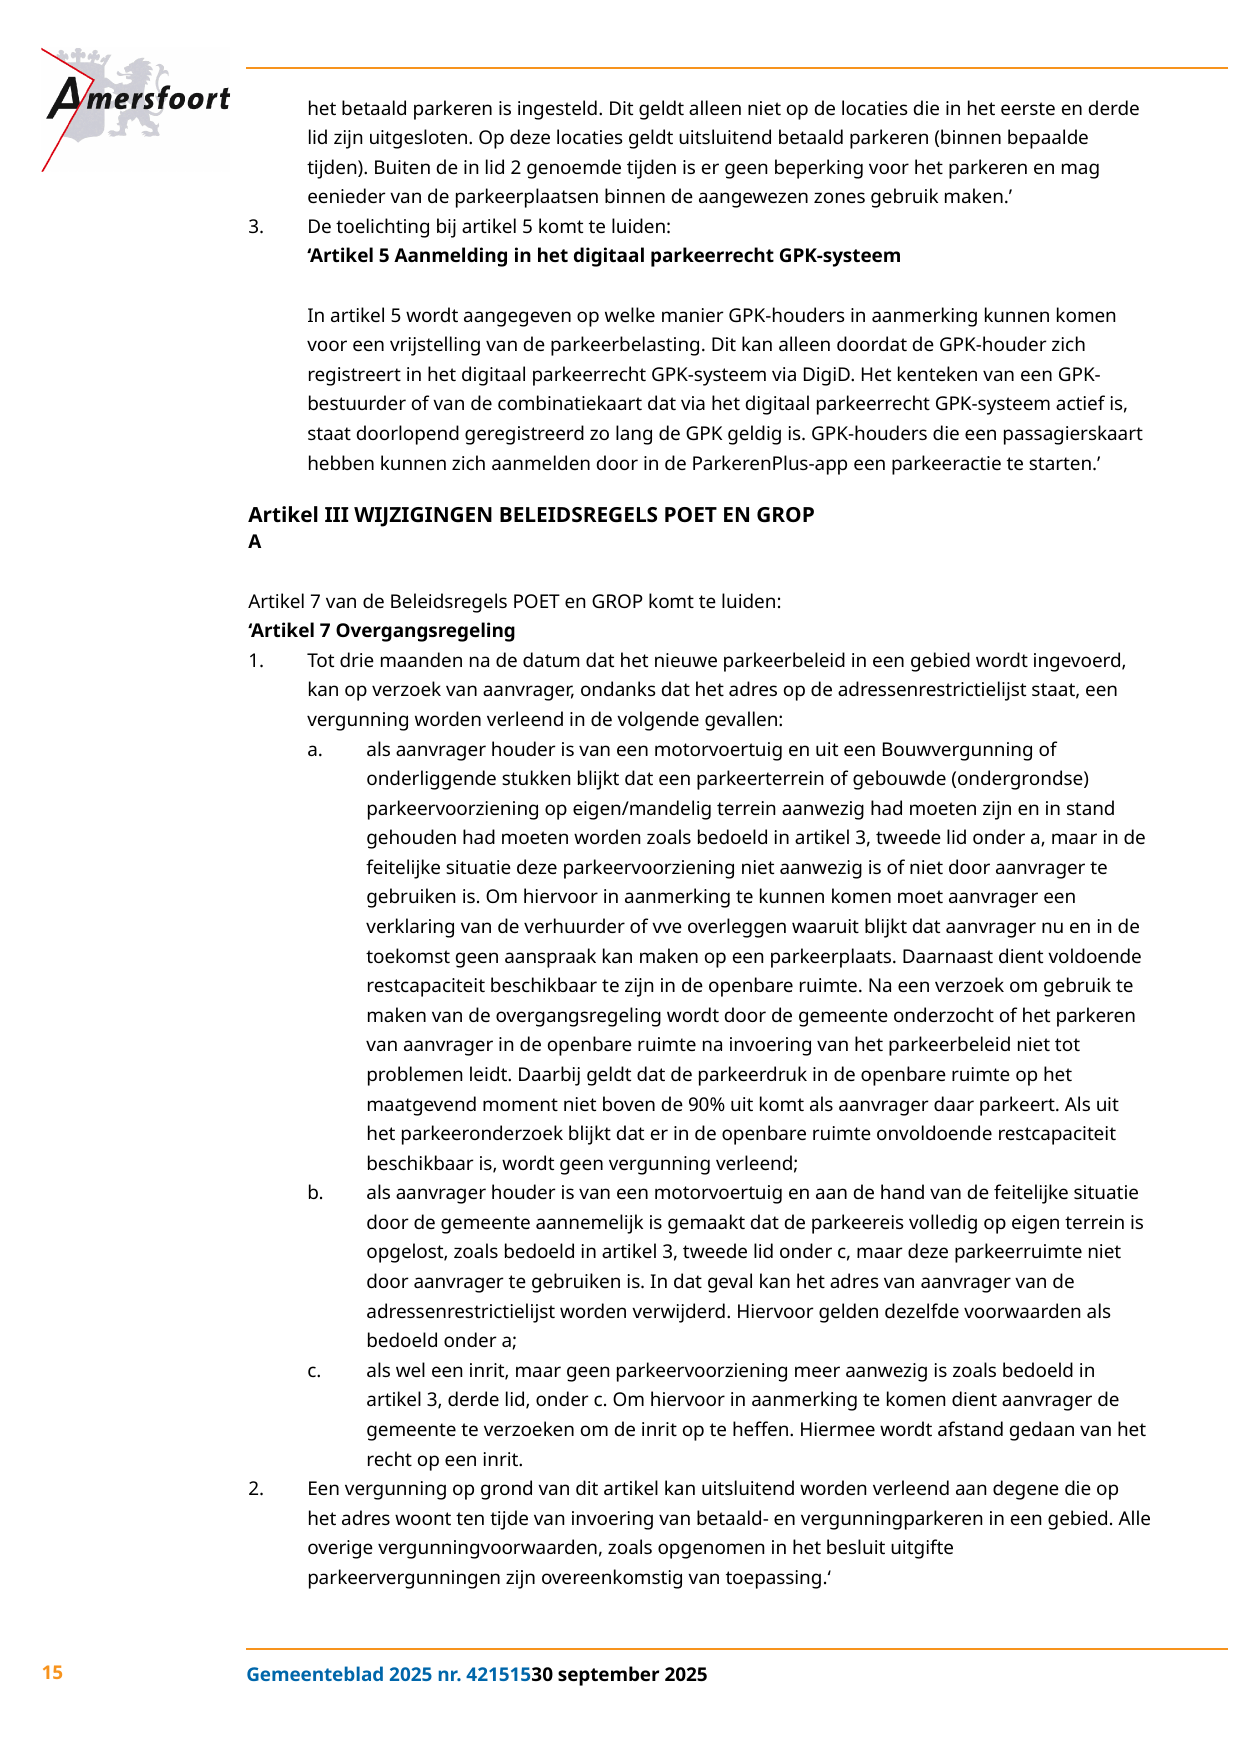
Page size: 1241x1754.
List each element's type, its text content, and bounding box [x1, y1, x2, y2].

list De toelichting bij artikel 5 komt te luiden: [248, 213, 1152, 239]
text Artikel III WIJZIGINGEN BELEIDSREGELS POET EN GROP [248, 500, 1152, 529]
text A [248, 529, 1152, 554]
list In artikel 5 wordt aangegeven op welke manier GPK-houders in aanmerking kunnen komen voor een vrijstelling van de parkeerbelasting. Dit kan alleen doordat de GPK-houder zich registreert in het digitaal parkeerrecht GPK-systeem via DigiD. Het kenteken van een GPK-bestuurder of van de combinatiekaart dat via het digitaal parkeerrecht GPK-systeem actief is, staat doorlopend geregistreerd zo lang de GPK geldig is. GPK-houders die een passagierskaart hebben kunnen zich aanmelden door in de ParkerenPlus-app een parkeeractie te starten.’ [248, 302, 1152, 476]
list als wel een inrit, maar geen parkeervoorziening meer aanwezig is zoals bedoeld in artikel 3, derde lid, onder c. Om hiervoor in aanmerking te komen dient aanvrager de gemeente te verzoeken om de inrit op te heffen. Hiermee wordt afstand gedaan van het recht op een inrit. [307, 1357, 1152, 1471]
text ‘Artikel 7 Overgangsregeling [248, 617, 1152, 643]
list Een vergunning op grond van dit artikel kan uitsluitend worden verleend aan degene die op het adres woont ten tijde van invoering van betaald- en vergunningparkeren in een gebied. Alle overige vergunningvoorwaarden, zoals opgenomen in het besluit uitgifte parkeervergunningen zijn overeenkomstig van toepassing.‘ [248, 1475, 1152, 1590]
list als aanvrager houder is van een motorvoertuig en uit een Bouwvergunning of onderliggende stukken blijkt dat een parkeerterrein of gebouwde (ondergrondse) parkeervoorziening op eigen/mandelig terrein aanwezig had moeten zijn en in stand gehouden had moeten worden zoals bedoeld in artikel 3, tweede lid onder a, maar in de feitelijke situatie deze parkeervoorziening niet aanwezig is of niet door aanvrager te gebruiken is. Om hiervoor in aanmerking te kunnen komen moet aanvrager een verklaring van de verhuurder of vve overleggen waaruit blijkt dat aanvrager nu en in de toekomst geen aanspraak kan maken op een parkeerplaats. Daarnaast dient voldoende restcapaciteit beschikbaar te zijn in de openbare ruimte. Na een verzoek om gebruik te maken van de overgangsregeling wordt door de gemeente onderzocht of het parkeren van aanvrager in de openbare ruimte na invoering van het parkeerbeleid niet tot problemen leidt. Daarbij geldt dat de parkeerdruk in de openbare ruimte op het maatgevend moment niet boven de 90% uit komt als aanvrager daar parkeert. Als uit het parkeeronderzoek blijkt dat er in de openbare ruimte onvoldoende restcapaciteit beschikbaar is, wordt geen vergunning verleend; [307, 736, 1152, 1176]
list het betaald parkeren is ingesteld. Dit geldt alleen niet op de locaties die in het eerste en derde lid zijn uitgesloten. Op deze locaties geldt uitsluitend betaald parkeren (binnen bepaalde tijden). Buiten de in lid 2 genoemde tijden is er geen beperking voor het parkeren en mag eenieder van de parkeerplaatsen binnen de aangewezen zones gebruik maken.’ [248, 95, 1152, 209]
list Tot drie maanden na de datum dat het nieuwe parkeerbeleid in een gebied wordt ingevoerd, kan op verzoek van aanvrager, ondanks dat het adres op de adressenrestrictielijst staat, een vergunning worden verleend in de volgende gevallen: [248, 647, 1152, 732]
list als aanvrager houder is van een motorvoertuig en aan de hand van de feitelijke situatie door de gemeente aannemelijk is gemaakt dat de parkeereis volledig op eigen terrein is opgelost, zoals bedoeld in artikel 3, tweede lid onder c, maar deze parkeerruimte niet door aanvrager te gebruiken is. In dat geval kan het adres van aanvrager van de adressenrestrictielijst worden verwijderd. Hiervoor gelden dezelfde voorwaarden als bedoeld onder a; [307, 1179, 1152, 1353]
picture [41, 47, 231, 172]
list ‘Artikel 5 Aanmelding in het digitaal parkeerrecht GPK-systeem [248, 243, 1152, 268]
text Artikel 7 van de Beleidsregels POET en GROP komt te luiden: [248, 588, 1152, 613]
